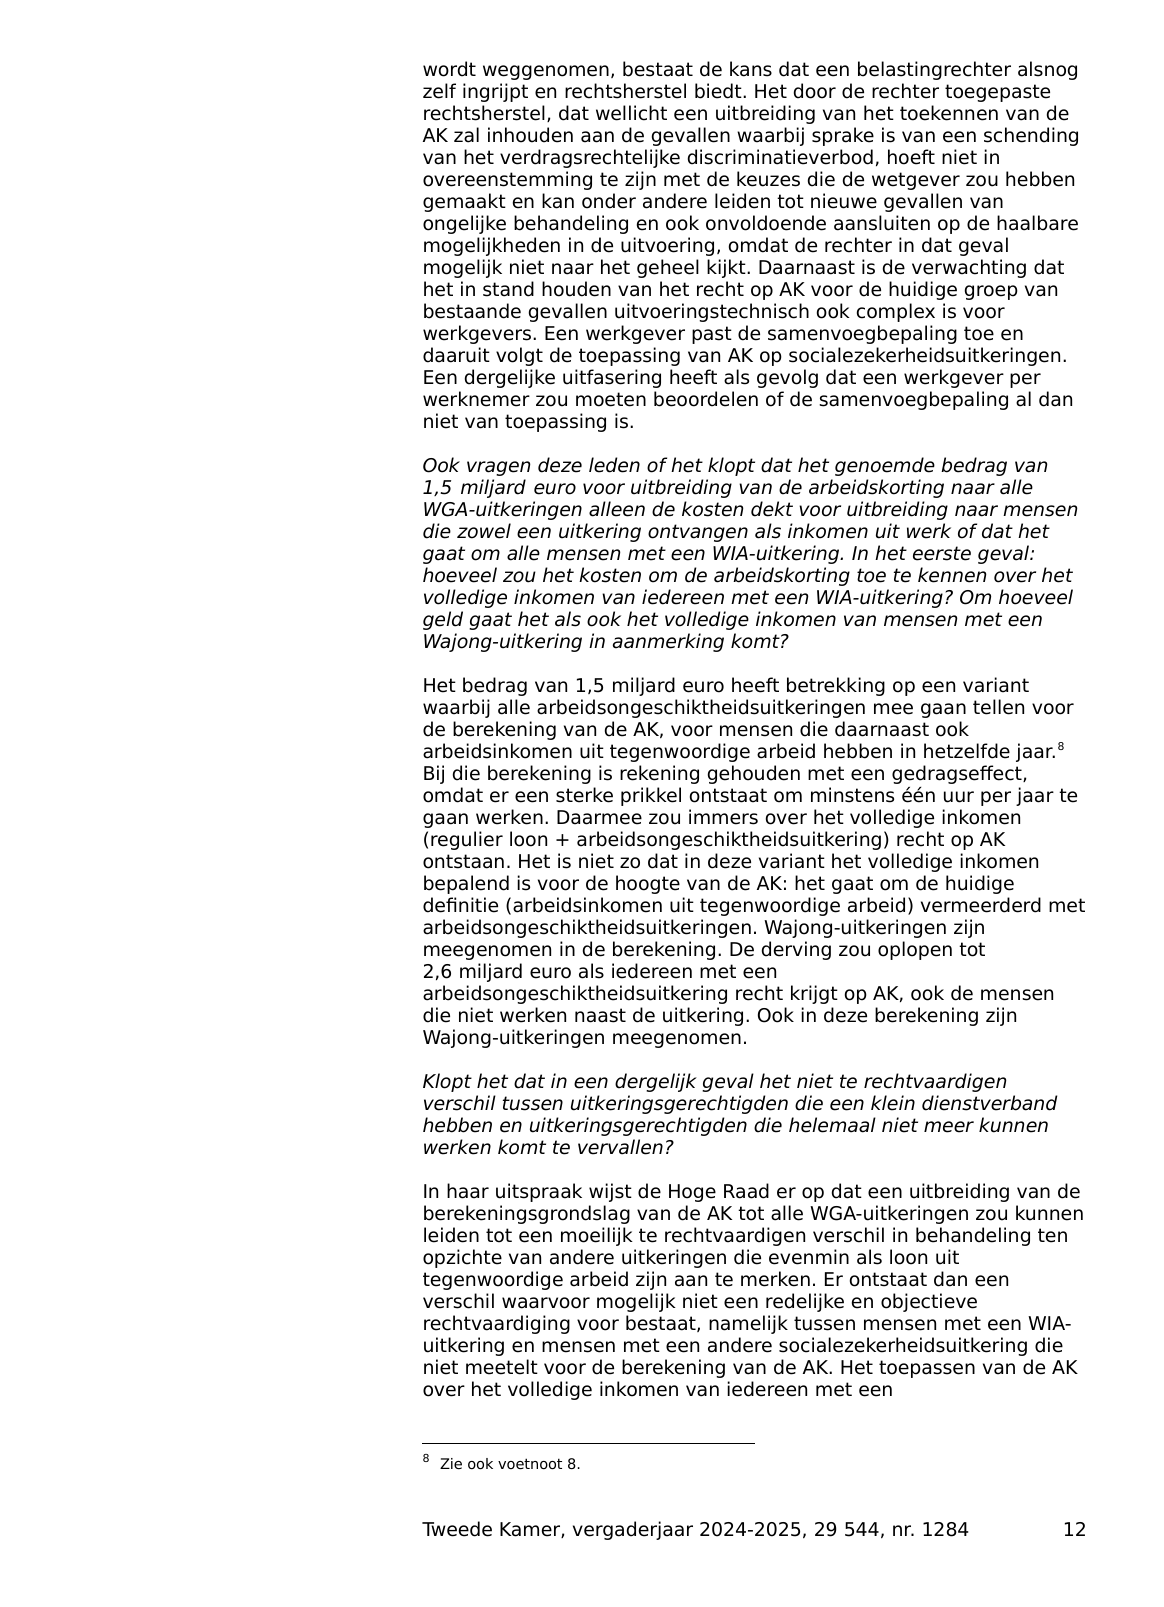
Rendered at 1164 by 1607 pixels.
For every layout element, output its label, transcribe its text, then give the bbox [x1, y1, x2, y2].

text Zie ook voetnoot 8. [422, 1452, 1087, 1474]
text wordt weggenomen, bestaat de kans dat een belastingrechter alsnog zelf ingrijpt en rechtsherstel biedt. Het door de rechter toegepaste rechtsherstel, dat wellicht een uitbreiding van het toekennen van de AK zal inhouden aan de gevallen waarbij sprake is van een schending van het verdragsrechtelijke discriminatieverbod, hoeft niet in overeenstemming te zijn met de keuzes die de wetgever zou hebben gemaakt en kan onder andere leiden tot nieuwe gevallen van ongelijke behandeling en ook onvoldoende aansluiten op de haalbare mogelijkheden in de uitvoering, omdat de rechter in dat geval mogelijk niet naar het geheel kijkt. Daarnaast is de verwachting dat het in stand houden van het recht op AK voor de huidige groep van bestaande gevallen uitvoeringstechnisch ook complex is voor werkgevers. Een werkgever past de samenvoegbepaling toe en daaruit volgt de toepassing van AK op socialezekerheidsuitkeringen. Een dergelijke uitfasering heeft als gevolg dat een werkgever per werknemer zou moeten beoordelen of de samenvoegbepaling al dan niet van toepassing is. [422, 59, 1087, 433]
text In haar uitspraak wijst de Hoge Raad er op dat een uitbreiding van de berekeningsgrondslag van de AK tot alle WGA-uitkeringen zou kunnen leiden tot een moeilijk te rechtvaardigen verschil in behandeling ten opzichte van andere uitkeringen die evenmin als loon uit tegenwoordige arbeid zijn aan te merken. Er ontstaat dan een verschil waarvoor mogelijk niet een redelijke en objectieve rechtvaardiging voor bestaat, namelijk tussen mensen met een WIA-uitkering en mensen met een andere socialezekerheidsuitkering die niet meetelt voor de berekening van de AK. Het toepassen van de AK over het volledige inkomen van iedereen met een [422, 1181, 1087, 1401]
text Ook vragen deze leden of het klopt dat het genoemde bedrag van 1,5 miljard euro voor uitbreiding van de arbeidskorting naar alle WGA-uitkeringen alleen de kosten dekt voor uitbreiding naar mensen die zowel een uitkering ontvangen als inkomen uit werk of dat het gaat om alle mensen met een WIA-uitkering. In het eerste geval: hoeveel zou het kosten om de arbeidskorting toe te kennen over het volledige inkomen van iedereen met een WIA-uitkering? Om hoeveel geld gaat het als ook het volledige inkomen van mensen met een Wajong-uitkering in aanmerking komt? [422, 455, 1087, 653]
text Klopt het dat in een dergelijk geval het niet te rechtvaardigen verschil tussen uitkeringsgerechtigden die een klein dienstverband hebben en uitkeringsgerechtigden die helemaal niet meer kunnen werken komt te vervallen? [422, 1071, 1087, 1159]
text Het bedrag van 1,5 miljard euro heeft betrekking op een variant waarbij alle arbeidsongeschiktheidsuitkeringen mee gaan tellen voor de berekening van de AK, voor mensen die daarnaast ook arbeidsinkomen uit tegenwoordige arbeid hebben in hetzelfde jaar. Bij die berekening is rekening gehouden met een gedragseffect, omdat er een sterke prikkel ontstaat om minstens één uur per jaar te gaan werken. Daarmee zou immers over het volledige inkomen (regulier loon + arbeidsongeschiktheidsuitkering) recht op AK ontstaan. Het is niet zo dat in deze variant het volledige inkomen bepalend is voor de hoogte van de AK: het gaat om de huidige definitie (arbeidsinkomen uit tegenwoordige arbeid) vermeerderd met arbeidsongeschiktheidsuitkeringen. Wajong-uitkeringen zijn meegenomen in de berekening. De derving zou oplopen tot 2,6 miljard euro als iedereen met een arbeidsongeschiktheidsuitkering recht krijgt op AK, ook de mensen die niet werken naast de uitkering. Ook in deze berekening zijn Wajong-uitkeringen meegenomen. [422, 675, 1087, 1048]
